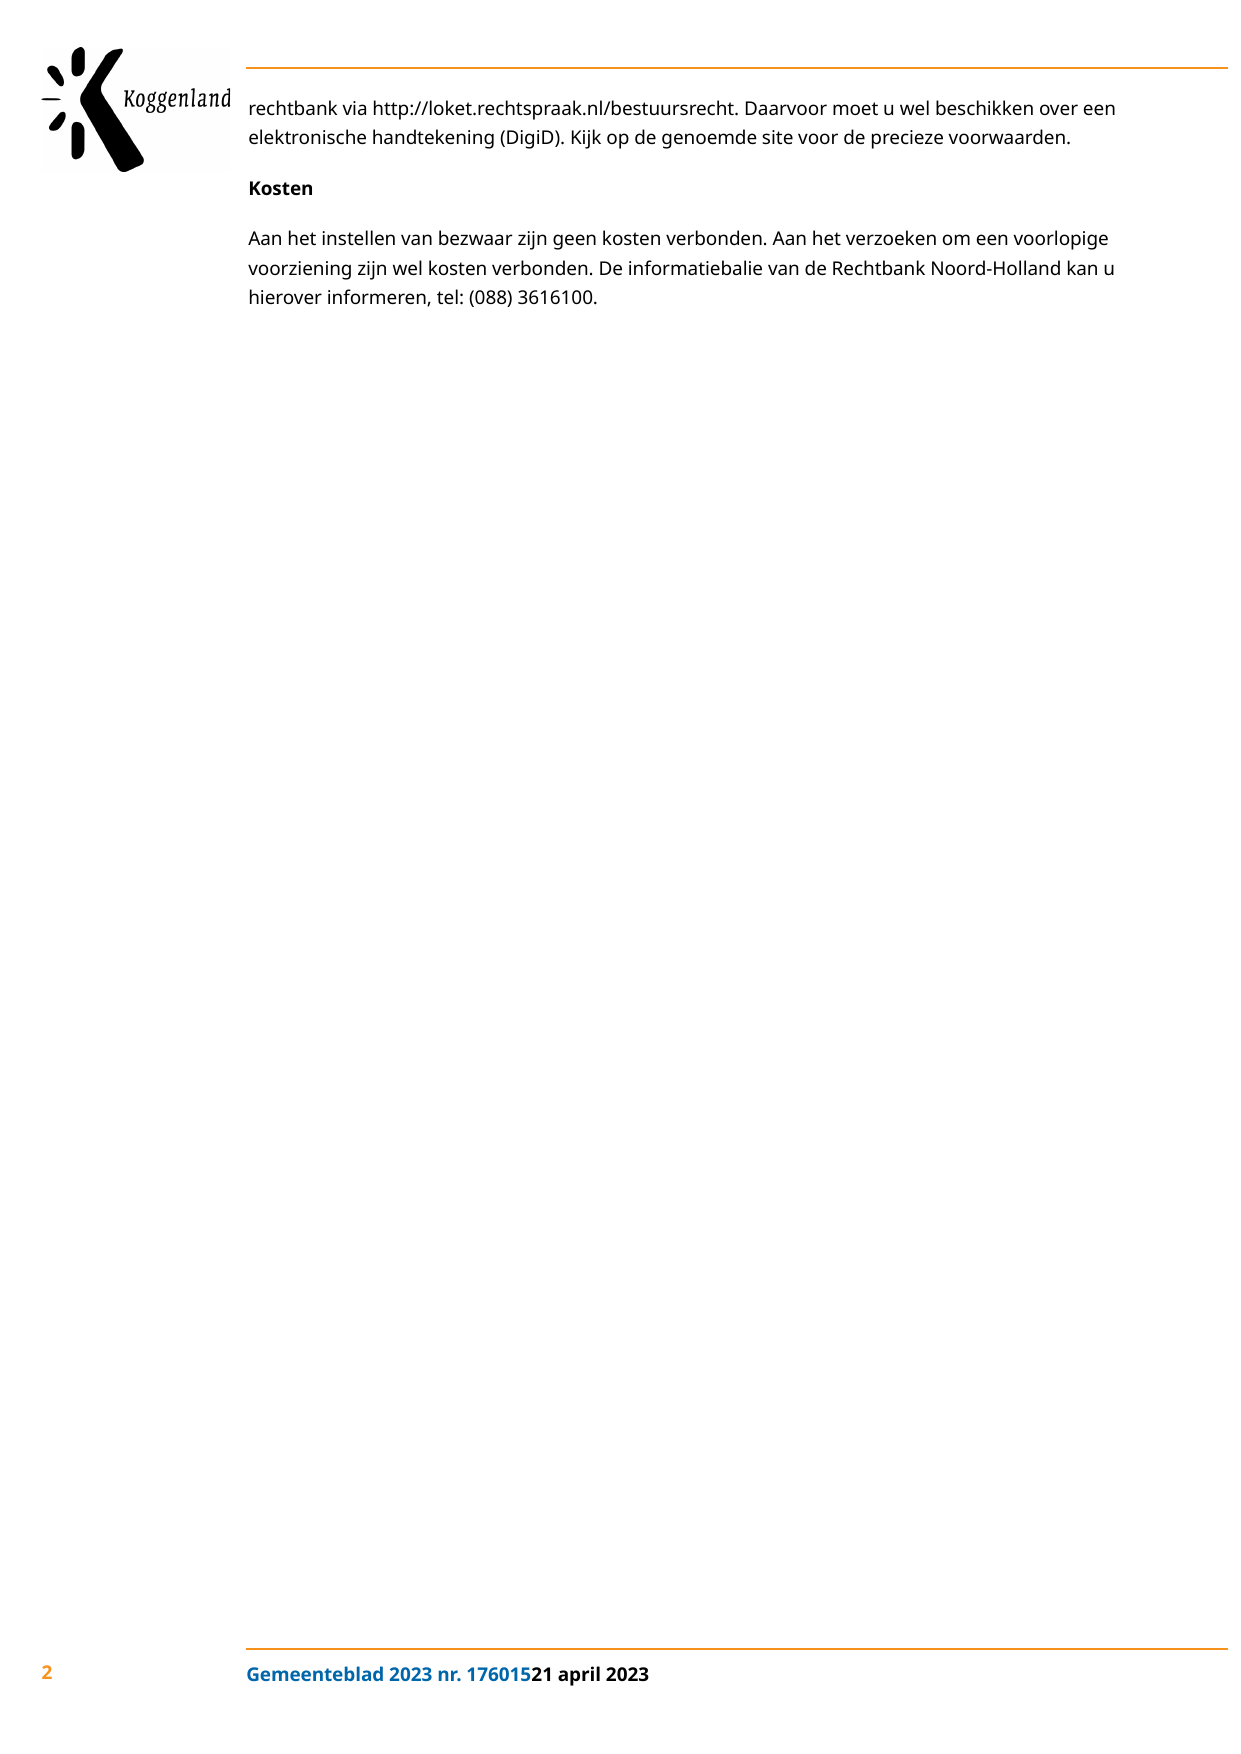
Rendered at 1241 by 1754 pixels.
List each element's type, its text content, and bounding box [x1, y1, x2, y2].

picture [41, 47, 231, 172]
text rechtbank via http://loket.rechtspraak.nl/bestuursrecht. Daarvoor moet u wel beschikken over een elektronische handtekening (DigiD). Kijk op de genoemde site voor de precieze voorwaarden. [248, 95, 1152, 150]
text Aan het instellen van bezwaar zijn geen kosten verbonden. Aan het verzoeken om een voorlopige voorziening zijn wel kosten verbonden. De informatiebalie van de Rechtbank Noord-Holland kan u hierover informeren, tel: (088) 3616100. [248, 225, 1152, 310]
text Kosten [248, 175, 1152, 201]
